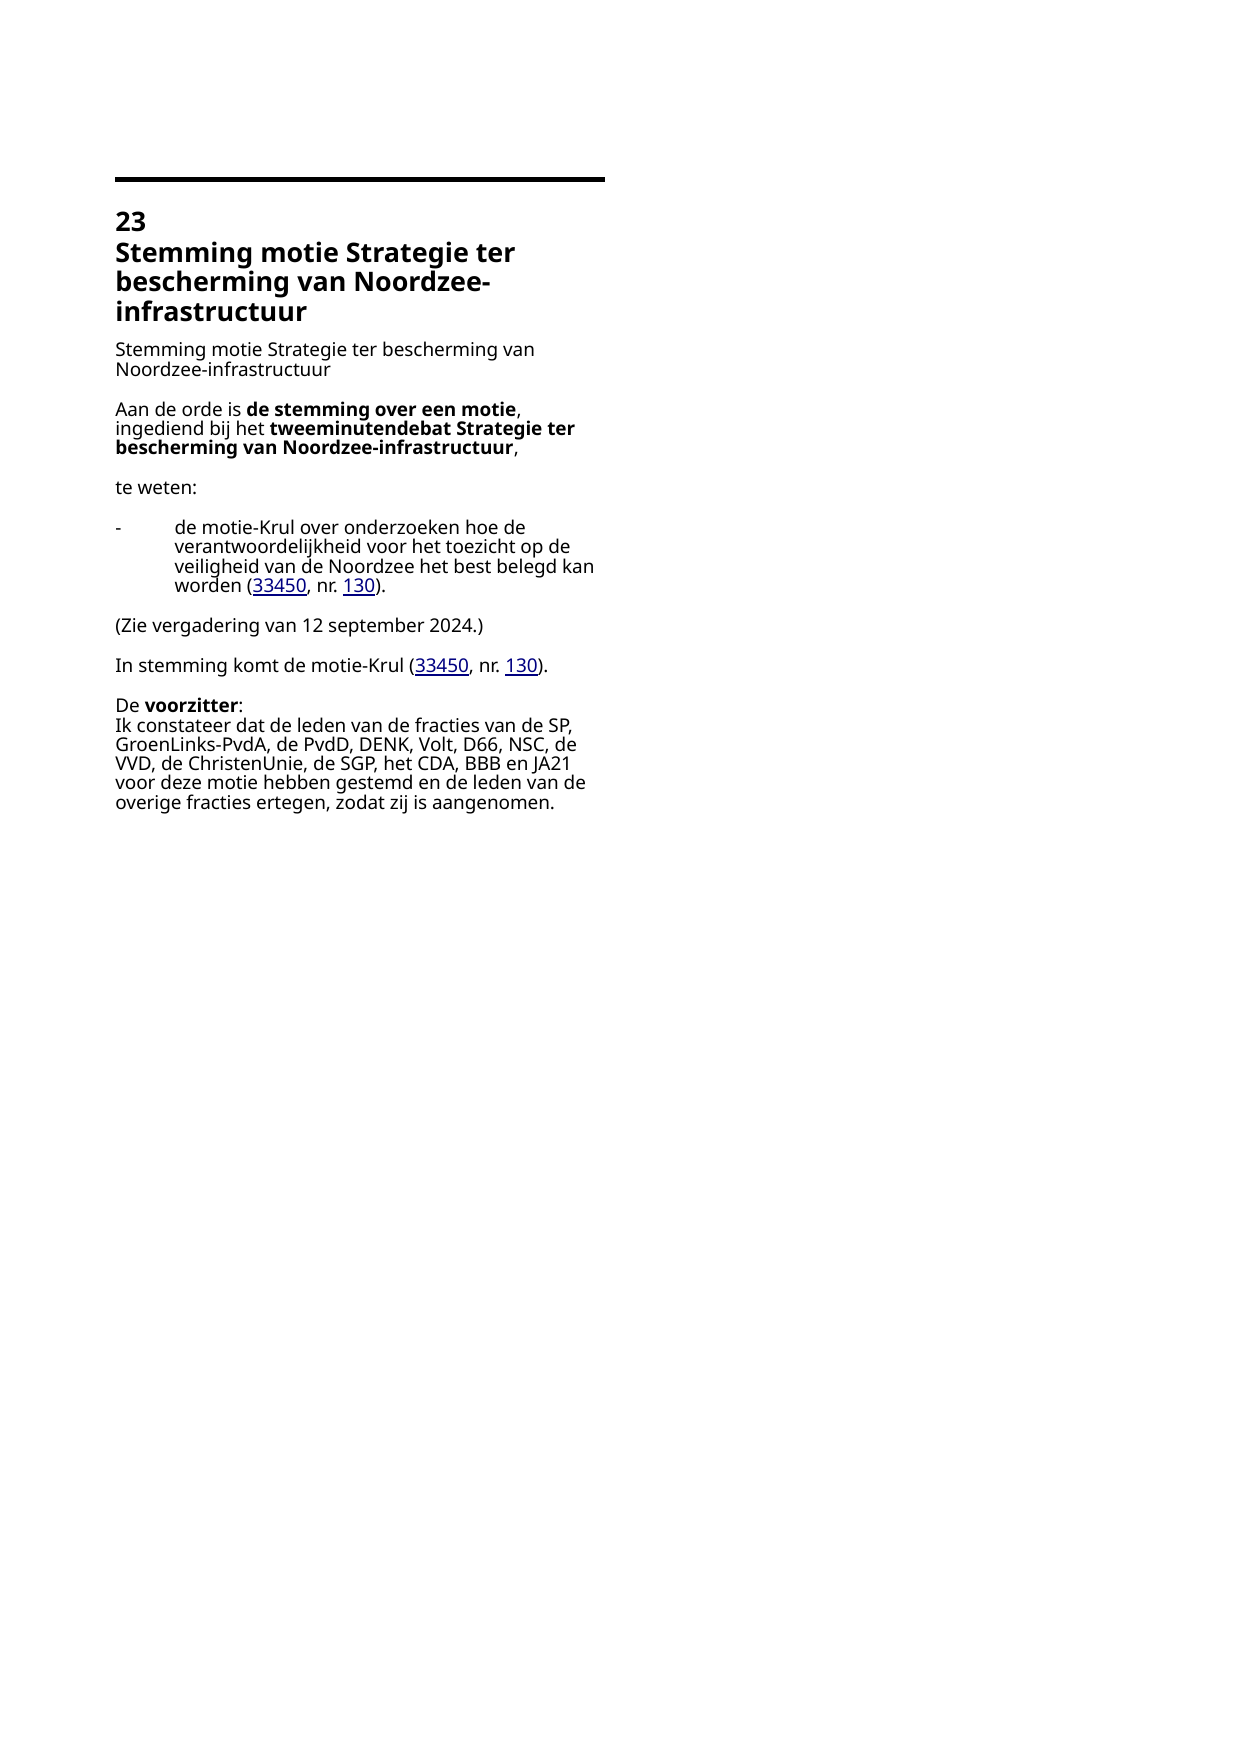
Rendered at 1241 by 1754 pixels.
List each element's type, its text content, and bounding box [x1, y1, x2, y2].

text 23 [115, 203, 605, 239]
text Stemming motie Strategie ter bescherming van Noordzee-infrastructuur [115, 239, 605, 341]
list de motie-Krul over onderzoeken hoe de verantwoordelijkheid voor het toezicht op de veiligheid van de Noordzee het best belegd kan worden (33450, nr. 130). [115, 519, 605, 596]
text In stemming komt de motie-Krul (33450, nr. 130). [115, 657, 605, 676]
text Ik constateer dat de leden van de fracties van de SP, GroenLinks-PvdA, de PvdD, DENK, Volt, D66, NSC, de VVD, de ChristenUnie, de SGP, het CDA, BBB en JA21 voor deze motie hebben gestemd en de leden van de overige fracties ertegen, zodat zij is aangenomen. [115, 717, 605, 813]
text (Zie vergadering van 12 september 2024.) [115, 617, 605, 636]
text te weten: [115, 479, 605, 498]
text De voorzitter: [115, 697, 605, 717]
text Stemming motie Strategie ter bescherming van Noordzee-infrastructuur [115, 341, 605, 380]
text Aan de orde is de stemming over een motie, ingediend bij het tweeminutendebat Strategie ter bescherming van Noordzee-infrastructuur, [115, 401, 605, 458]
